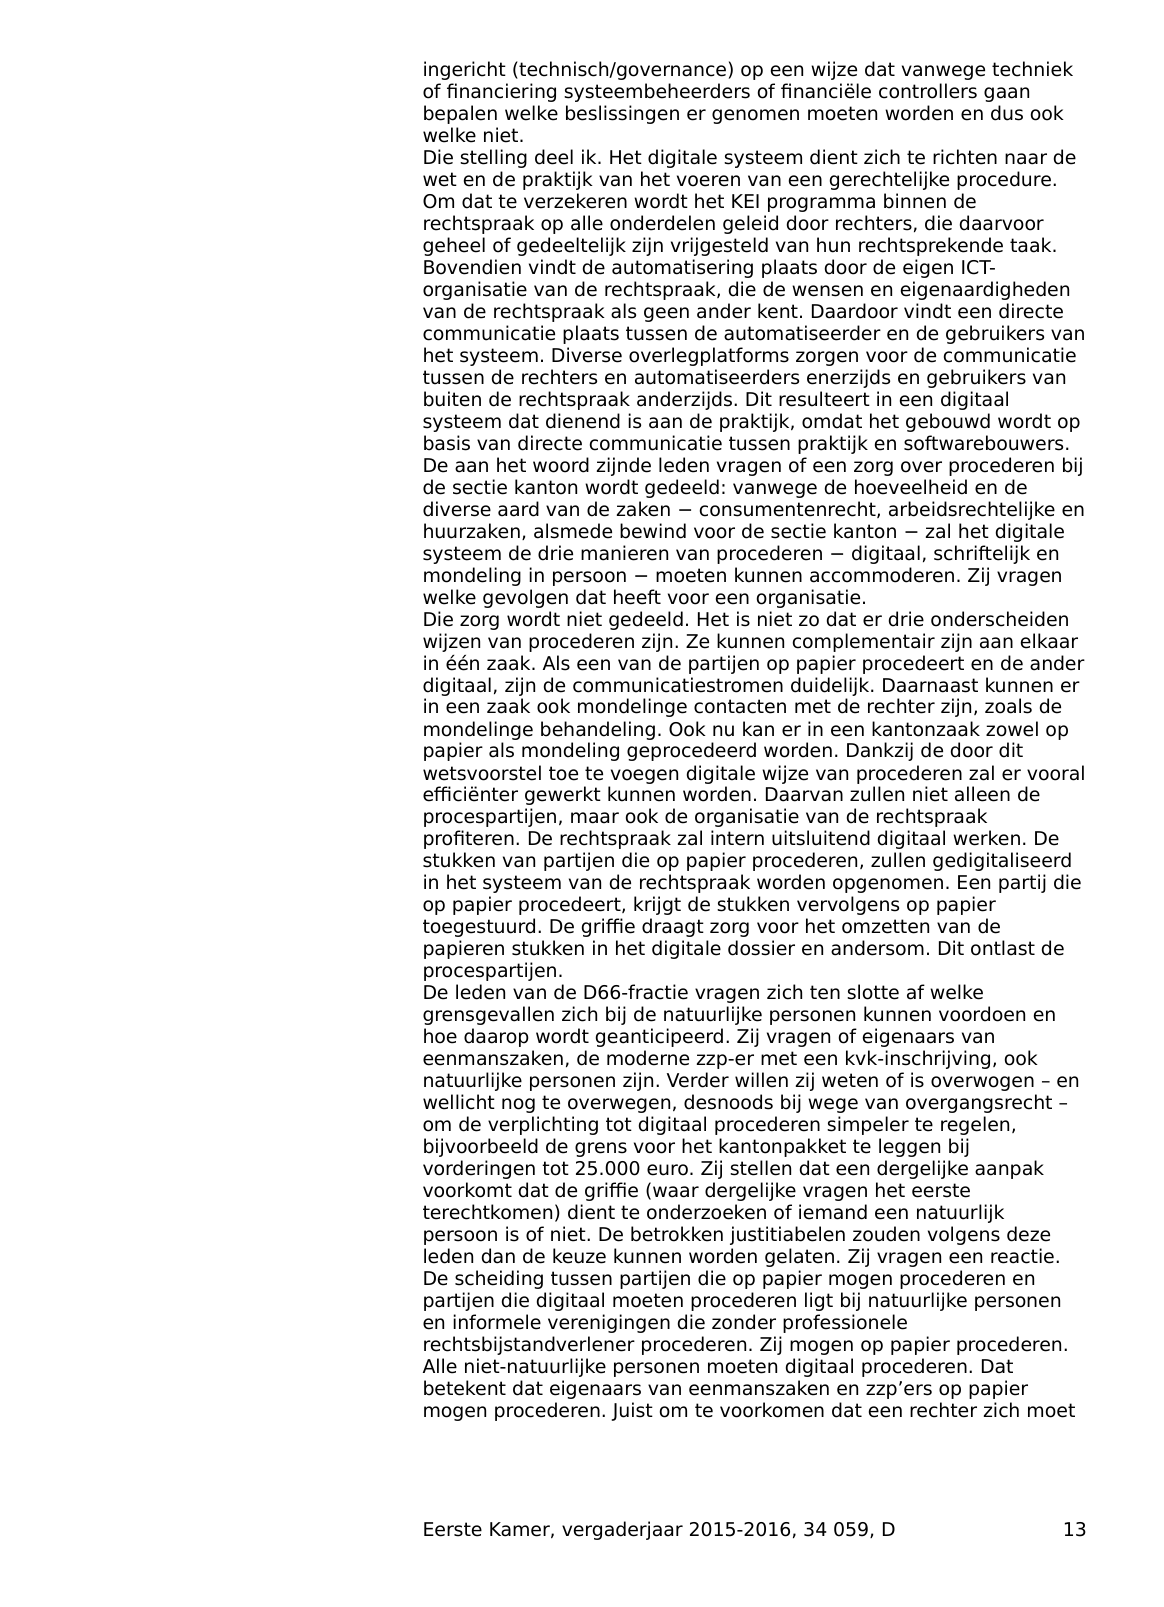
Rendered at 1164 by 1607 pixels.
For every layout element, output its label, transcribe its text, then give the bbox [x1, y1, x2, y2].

text De scheiding tussen partijen die op papier mogen procederen en partijen die digitaal moeten procederen ligt bij natuurlijke personen en informele verenigingen die zonder professionele rechtsbijstandverlener procederen. Zij mogen op papier procederen. Alle niet-natuurlijke personen moeten digitaal procederen. Dat betekent dat eigenaars van eenmanszaken en zzp’ers op papier mogen procederen. Juist om te voorkomen dat een rechter zich moet [422, 1268, 1087, 1422]
text De leden van de D66-fractie vragen zich ten slotte af welke grensgevallen zich bij de natuurlijke personen kunnen voordoen en hoe daarop wordt geanticipeerd. Zij vragen of eigenaars van eenmanszaken, de moderne zzp-er met een kvk-inschrijving, ook natuurlijke personen zijn. Verder willen zij weten of is overwogen – en wellicht nog te overwegen, desnoods bij wege van overgangsrecht – om de verplichting tot digitaal procederen simpeler te regelen, bijvoorbeeld de grens voor het kantonpakket te leggen bij vorderingen tot 25.000 euro. Zij stellen dat een dergelijke aanpak voorkomt dat de griffie (waar dergelijke vragen het eerste terechtkomen) dient te onderzoeken of iemand een natuurlijk persoon is of niet. De betrokken justitiabelen zouden volgens deze leden dan de keuze kunnen worden gelaten. Zij vragen een reactie. [422, 982, 1087, 1268]
text De aan het woord zijnde leden vragen of een zorg over procederen bij de sectie kanton wordt gedeeld: vanwege de hoeveelheid en de diverse aard van de zaken − consumentenrecht, arbeidsrechtelijke en huurzaken, alsmede bewind voor de sectie kanton − zal het digitale systeem de drie manieren van procederen − digitaal, schriftelijk en mondeling in persoon − moeten kunnen accommoderen. Zij vragen welke gevolgen dat heeft voor een organisatie. [422, 455, 1087, 608]
text ingericht (technisch/governance) op een wijze dat vanwege techniek of financiering systeembeheerders of financiële controllers gaan bepalen welke beslissingen er genomen moeten worden en dus ook welke niet. [422, 59, 1087, 147]
text Die zorg wordt niet gedeeld. Het is niet zo dat er drie onderscheiden wijzen van procederen zijn. Ze kunnen complementair zijn aan elkaar in één zaak. Als een van de partijen op papier procedeert en de ander digitaal, zijn de communicatiestromen duidelijk. Daarnaast kunnen er in een zaak ook mondelinge contacten met de rechter zijn, zoals de mondelinge behandeling. Ook nu kan er in een kantonzaak zowel op papier als mondeling geprocedeerd worden. Dankzij de door dit wetsvoorstel toe te voegen digitale wijze van procederen zal er vooral efficiënter gewerkt kunnen worden. Daarvan zullen niet alleen de procespartijen, maar ook de organisatie van de rechtspraak profiteren. De rechtspraak zal intern uitsluitend digitaal werken. De stukken van partijen die op papier procederen, zullen gedigitaliseerd in het systeem van de rechtspraak worden opgenomen. Een partij die op papier procedeert, krijgt de stukken vervolgens op papier toegestuurd. De griffie draagt zorg voor het omzetten van de papieren stukken in het digitale dossier en andersom. Dit ontlast de procespartijen. [422, 608, 1087, 982]
text Die stelling deel ik. Het digitale systeem dient zich te richten naar de wet en de praktijk van het voeren van een gerechtelijke procedure. Om dat te verzekeren wordt het KEI programma binnen de rechtspraak op alle onderdelen geleid door rechters, die daarvoor geheel of gedeeltelijk zijn vrijgesteld van hun rechtsprekende taak. Bovendien vindt de automatisering plaats door de eigen ICT-organisatie van de rechtspraak, die de wensen en eigenaardigheden van de rechtspraak als geen ander kent. Daardoor vindt een directe communicatie plaats tussen de automatiseerder en de gebruikers van het systeem. Diverse overlegplatforms zorgen voor de communicatie tussen de rechters en automatiseerders enerzijds en gebruikers van buiten de rechtspraak anderzijds. Dit resulteert in een digitaal systeem dat dienend is aan de praktijk, omdat het gebouwd wordt op basis van directe communicatie tussen praktijk en softwarebouwers. [422, 147, 1087, 455]
